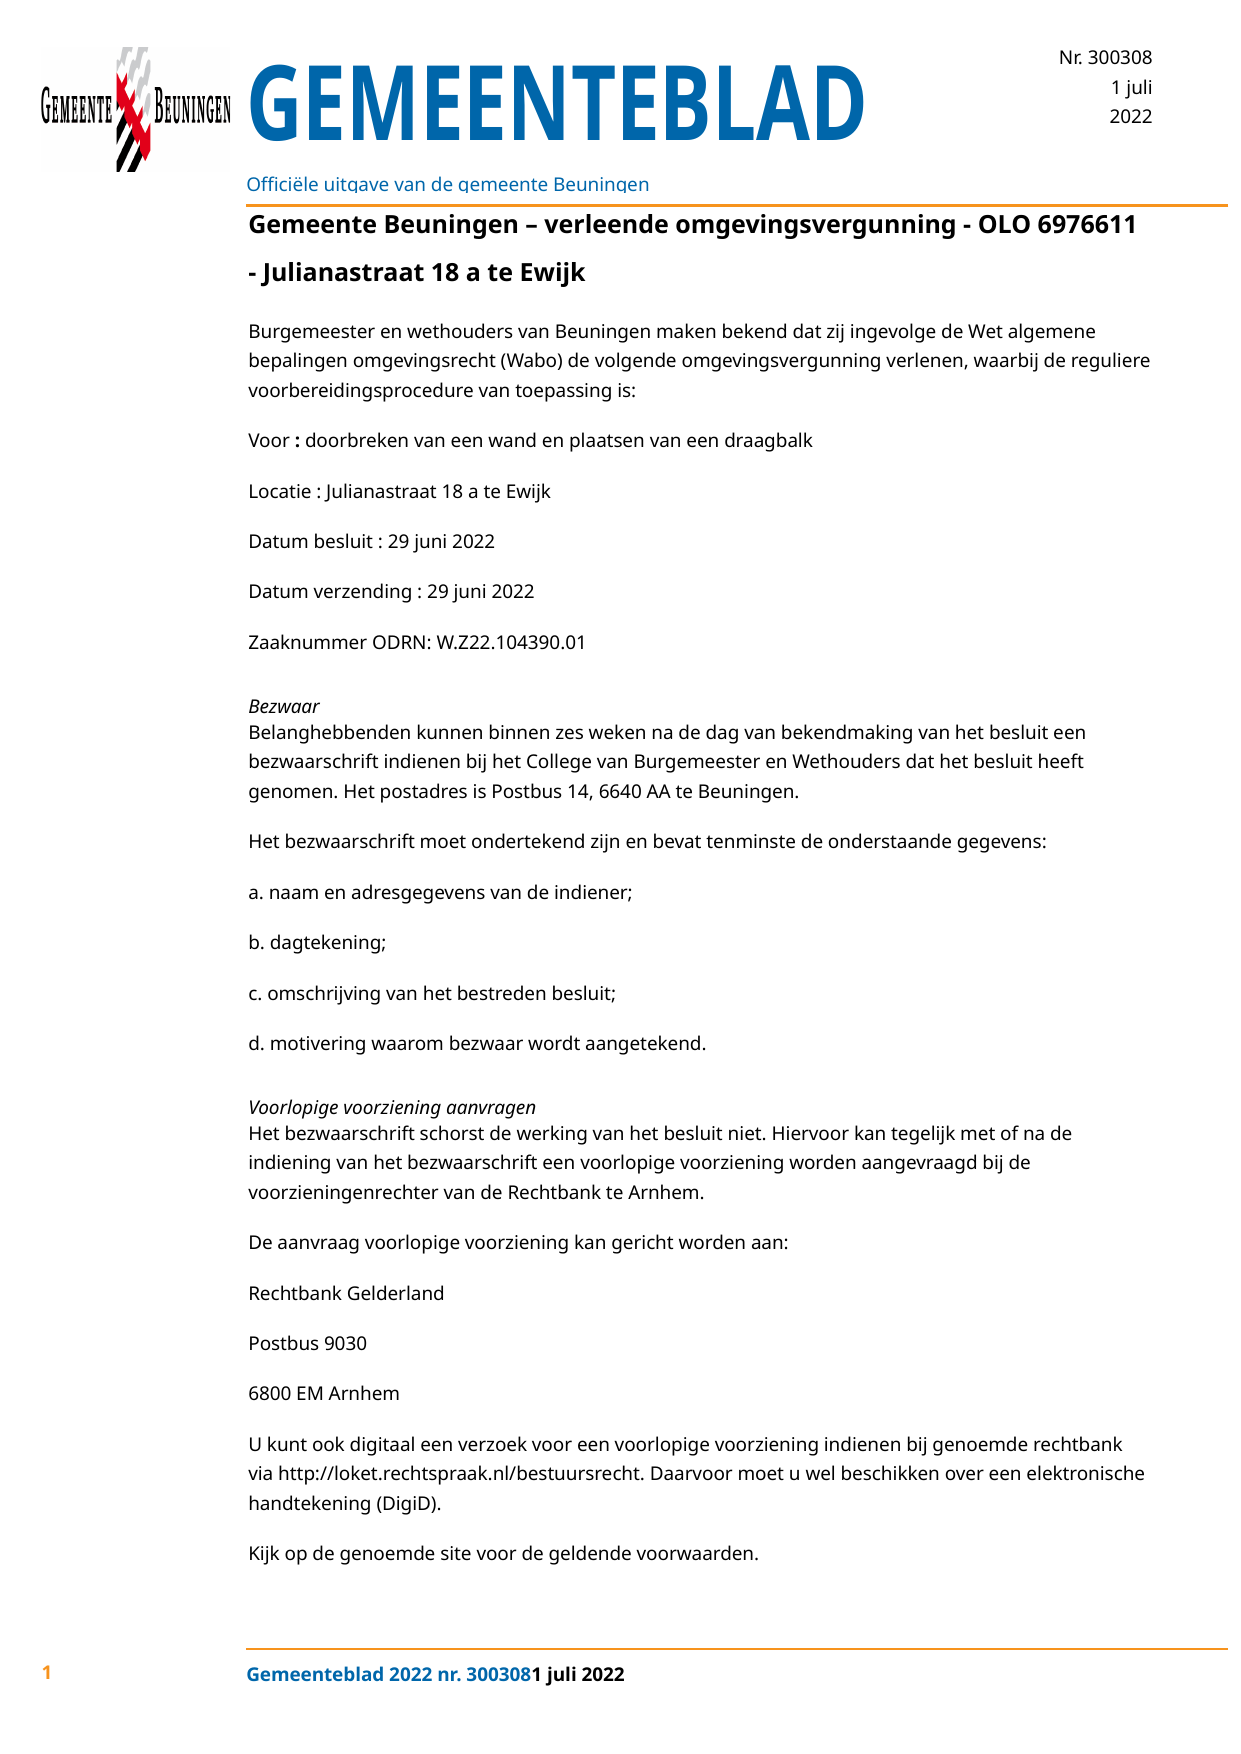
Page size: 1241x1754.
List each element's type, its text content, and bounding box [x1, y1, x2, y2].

text Het bezwaarschrift schorst de werking van het besluit niet. Hiervoor kan tegelijk met of na de indiening van het bezwaarschrift een voorlopige voorziening worden aangevraagd bij de voorzieningenrechter van de Rechtbank te Arnhem. [248, 1120, 1152, 1205]
text Postbus 9030 [248, 1330, 1152, 1356]
text c. omschrijving van het bestreden besluit; [248, 980, 1152, 1005]
text Zaaknummer ODRN: W.Z22.104390.01 [248, 629, 1152, 655]
text b. dagtekening; [248, 929, 1152, 955]
text Voor : doorbreken van een wand en plaatsen van een draagbalk [248, 427, 1152, 453]
text Rechtbank Gelderland [248, 1280, 1152, 1306]
picture [41, 47, 231, 172]
text 6800 EM Arnhem [248, 1381, 1152, 1406]
text Burgemeester en wethouders van Beuningen maken bekend dat zij ingevolge de Wet algemene bepalingen omgevingsrecht (Wabo) de volgende omgevingsvergunning verlenen, waarbij de reguliere voorbereidingsprocedure van toepassing is: [248, 318, 1152, 403]
text a. naam en adresgegevens van de indiener; [248, 879, 1152, 904]
text Datum besluit : 29 juni 2022 [248, 528, 1152, 554]
text Kijk op de genoemde site voor de geldende voorwaarden. [248, 1541, 1152, 1566]
text Locatie : Julianastraat 18 a te Ewijk [248, 478, 1152, 504]
text Bezwaar [248, 693, 1152, 719]
text Belanghebbenden kunnen binnen zes weken na de dag van bekendmaking van het besluit een bezwaarschrift indienen bij het College van Burgemeester en Wethouders dat het besluit heeft genomen. Het postadres is Postbus 14, 6640 AA te Beuningen. [248, 719, 1152, 804]
text Het bezwaarschrift moet ondertekend zijn en bevat tenminste de onderstaande gegevens: [248, 828, 1152, 854]
text Voorlopige voorziening aanvragen [248, 1094, 1152, 1120]
text d. motivering waarom bezwaar wordt aangetekend. [248, 1030, 1152, 1056]
text U kunt ook digitaal een verzoek voor een voorlopige voorziening indienen bij genoemde rechtbank via http://loket.rechtspraak.nl/bestuursrecht. Daarvoor moet u wel beschikken over een elektronische handtekening (DigiD). [248, 1431, 1152, 1516]
text Gemeente Beuningen – verleende omgevingsvergunning - OLO 6976611 - Julianastraat 18 a te Ewijk [248, 207, 1152, 288]
text Datum verzending : 29 juni 2022 [248, 579, 1152, 604]
text De aanvraag voorlopige voorziening kan gericht worden aan: [248, 1229, 1152, 1255]
